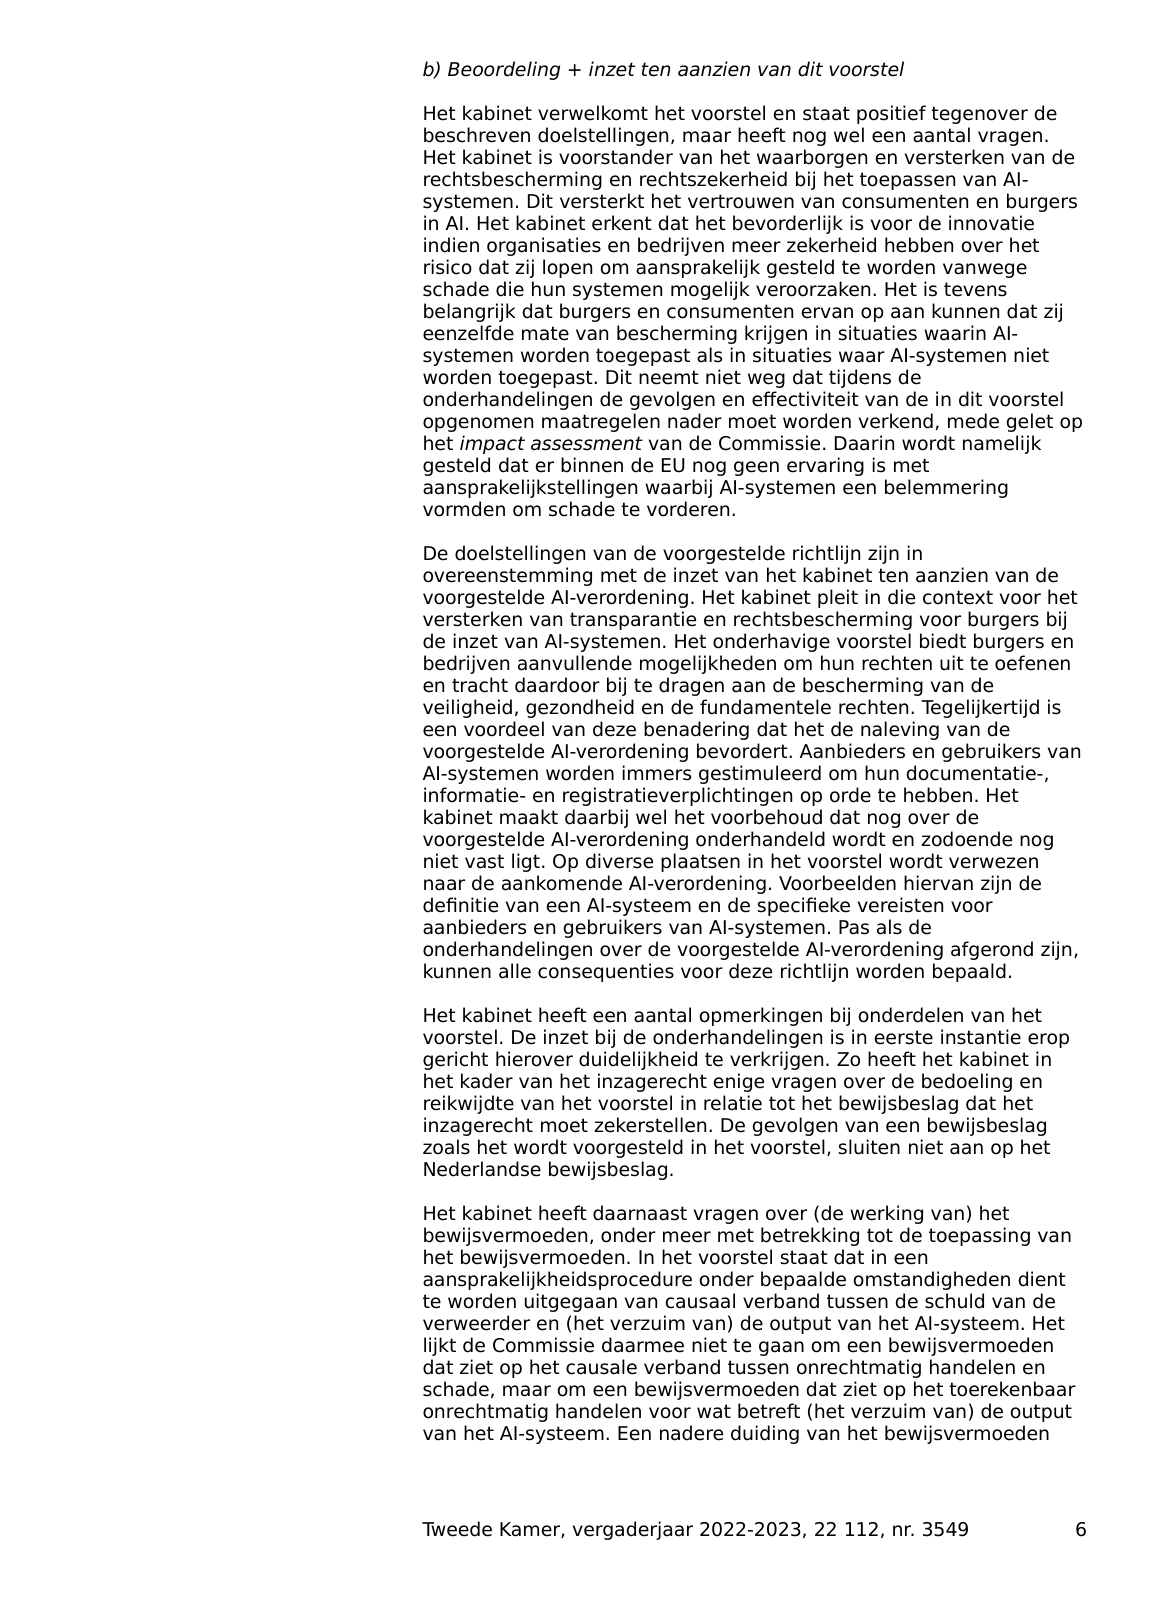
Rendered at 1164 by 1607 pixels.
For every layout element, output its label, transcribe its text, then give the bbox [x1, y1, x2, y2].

text Het kabinet verwelkomt het voorstel en staat positief tegenover de beschreven doelstellingen, maar heeft nog wel een aantal vragen. Het kabinet is voorstander van het waarborgen en versterken van de rechtsbescherming en rechtszekerheid bij het toepassen van AI-systemen. Dit versterkt het vertrouwen van consumenten en burgers in AI. Het kabinet erkent dat het bevorderlijk is voor de innovatie indien organisaties en bedrijven meer zekerheid hebben over het risico dat zij lopen om aansprakelijk gesteld te worden vanwege schade die hun systemen mogelijk veroorzaken. Het is tevens belangrijk dat burgers en consumenten ervan op aan kunnen dat zij eenzelfde mate van bescherming krijgen in situaties waarin AI-systemen worden toegepast als in situaties waar AI-systemen niet worden toegepast. Dit neemt niet weg dat tijdens de onderhandelingen de gevolgen en effectiviteit van de in dit voorstel opgenomen maatregelen nader moet worden verkend, mede gelet op het impact assessment van de Commissie. Daarin wordt namelijk gesteld dat er binnen de EU nog geen ervaring is met aansprakelijkstellingen waarbij AI-systemen een belemmering vormden om schade te vorderen. [422, 103, 1087, 521]
text Het kabinet heeft daarnaast vragen over (de werking van) het bewijsvermoeden, onder meer met betrekking tot de toepassing van het bewijsvermoeden. In het voorstel staat dat in een aansprakelijkheidsprocedure onder bepaalde omstandigheden dient te worden uitgegaan van causaal verband tussen de schuld van de verweerder en (het verzuim van) de output van het AI-systeem. Het lijkt de Commissie daarmee niet te gaan om een bewijsvermoeden dat ziet op het causale verband tussen onrechtmatig handelen en schade, maar om een bewijsvermoeden dat ziet op het toerekenbaar onrechtmatig handelen voor wat betreft (het verzuim van) de output van het AI-systeem. Een nadere duiding van het bewijsvermoeden [422, 1203, 1087, 1444]
subtitle b) Beoordeling + inzet ten aanzien van dit voorstel [422, 59, 1087, 81]
text De doelstellingen van de voorgestelde richtlijn zijn in overeenstemming met de inzet van het kabinet ten aanzien van de voorgestelde AI-verordening. Het kabinet pleit in die context voor het versterken van transparantie en rechtsbescherming voor burgers bij de inzet van AI-systemen. Het onderhavige voorstel biedt burgers en bedrijven aanvullende mogelijkheden om hun rechten uit te oefenen en tracht daardoor bij te dragen aan de bescherming van de veiligheid, gezondheid en de fundamentele rechten. Tegelijkertijd is een voordeel van deze benadering dat het de naleving van de voorgestelde AI-verordening bevordert. Aanbieders en gebruikers van AI-systemen worden immers gestimuleerd om hun documentatie-, informatie- en registratieverplichtingen op orde te hebben. Het kabinet maakt daarbij wel het voorbehoud dat nog over de voorgestelde AI-verordening onderhandeld wordt en zodoende nog niet vast ligt. Op diverse plaatsen in het voorstel wordt verwezen naar de aankomende AI-verordening. Voorbeelden hiervan zijn de definitie van een AI-systeem en de specifieke vereisten voor aanbieders en gebruikers van AI-systemen. Pas als de onderhandelingen over de voorgestelde AI-verordening afgerond zijn, kunnen alle consequenties voor deze richtlijn worden bepaald. [422, 543, 1087, 983]
text Het kabinet heeft een aantal opmerkingen bij onderdelen van het voorstel. De inzet bij de onderhandelingen is in eerste instantie erop gericht hierover duidelijkheid te verkrijgen. Zo heeft het kabinet in het kader van het inzagerecht enige vragen over de bedoeling en reikwijdte van het voorstel in relatie tot het bewijsbeslag dat het inzagerecht moet zekerstellen. De gevolgen van een bewijsbeslag zoals het wordt voorgesteld in het voorstel, sluiten niet aan op het Nederlandse bewijsbeslag. [422, 1005, 1087, 1181]
